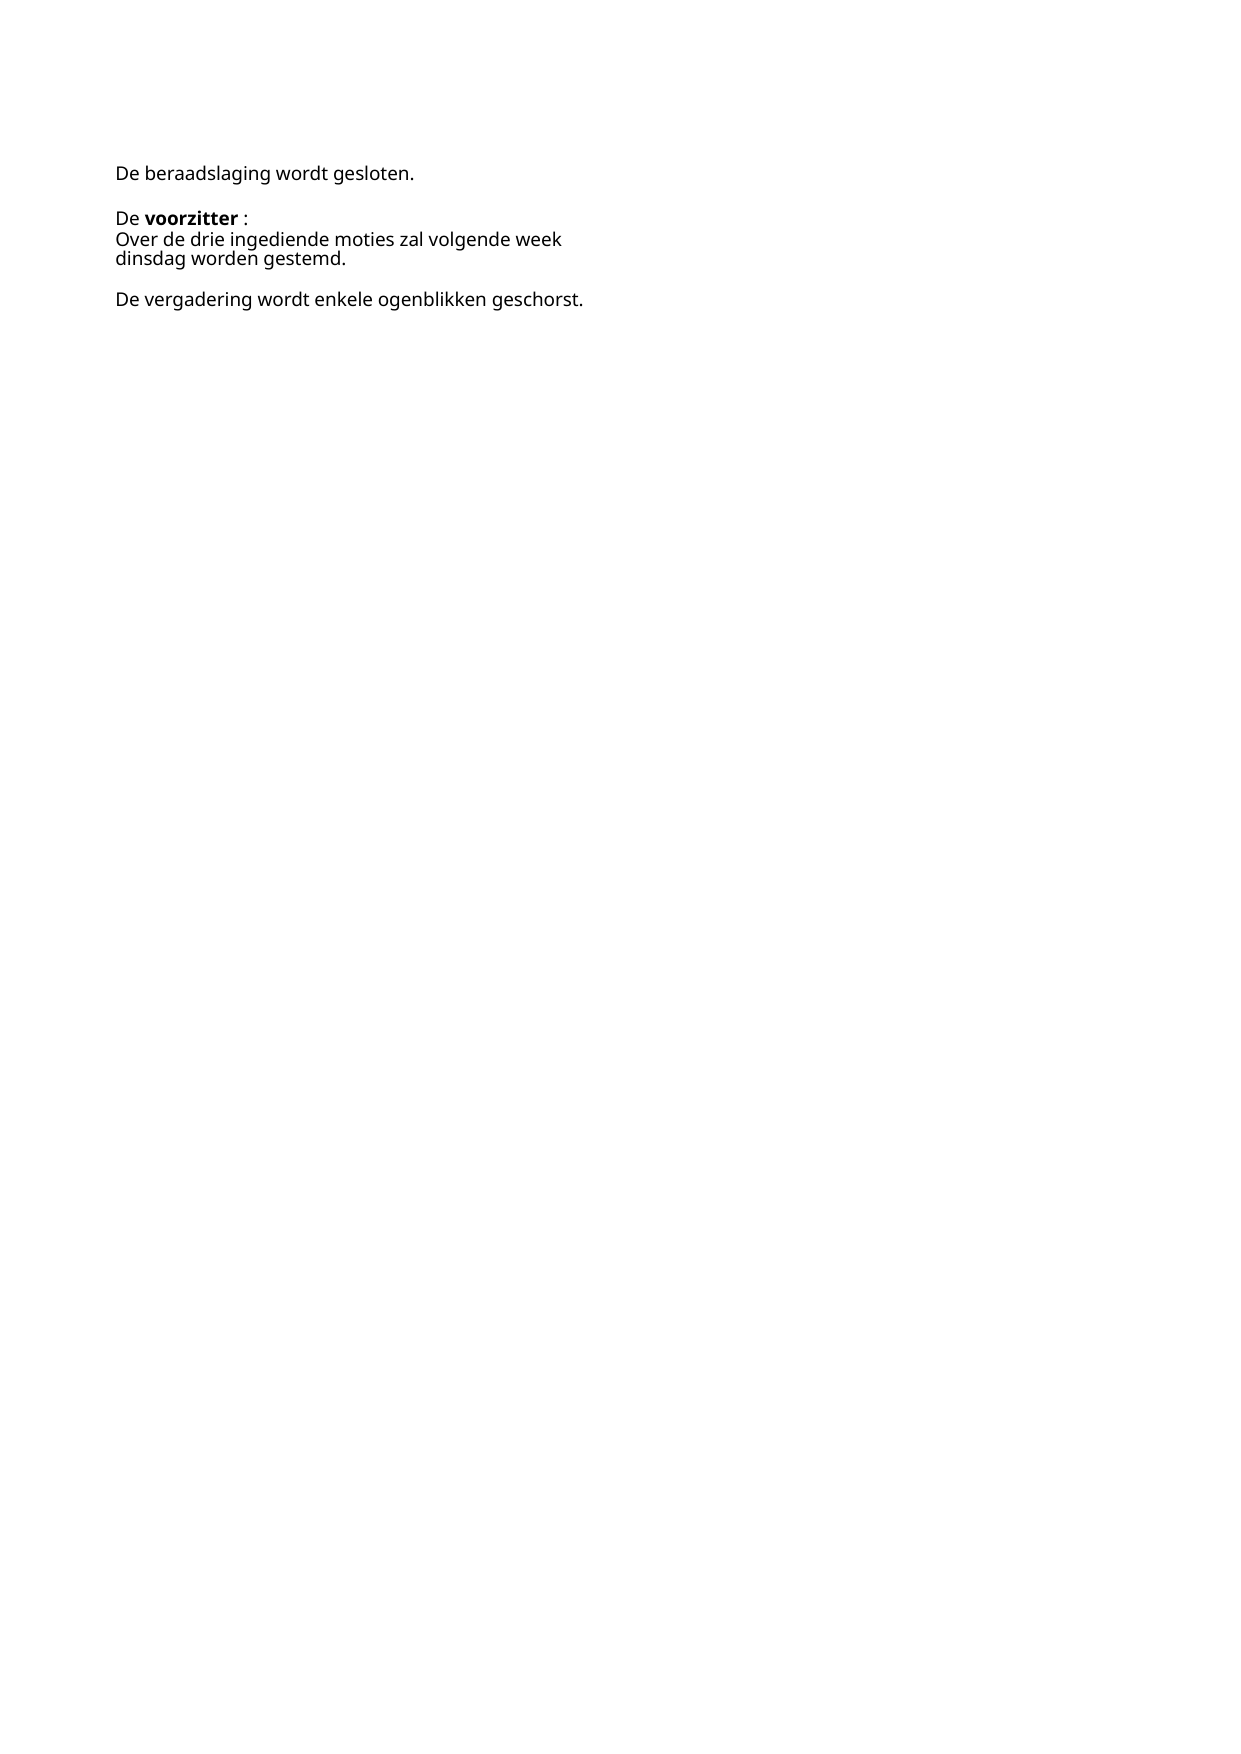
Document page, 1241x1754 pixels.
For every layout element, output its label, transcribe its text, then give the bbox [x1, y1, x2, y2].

text De vergadering wordt enkele ogenblikken geschorst. [115, 291, 605, 310]
text Over de drie ingediende moties zal volgende week dinsdag worden gestemd. [115, 231, 605, 270]
text De voorzitter : [115, 205, 605, 231]
text De beraadslaging wordt gesloten. [115, 165, 605, 184]
